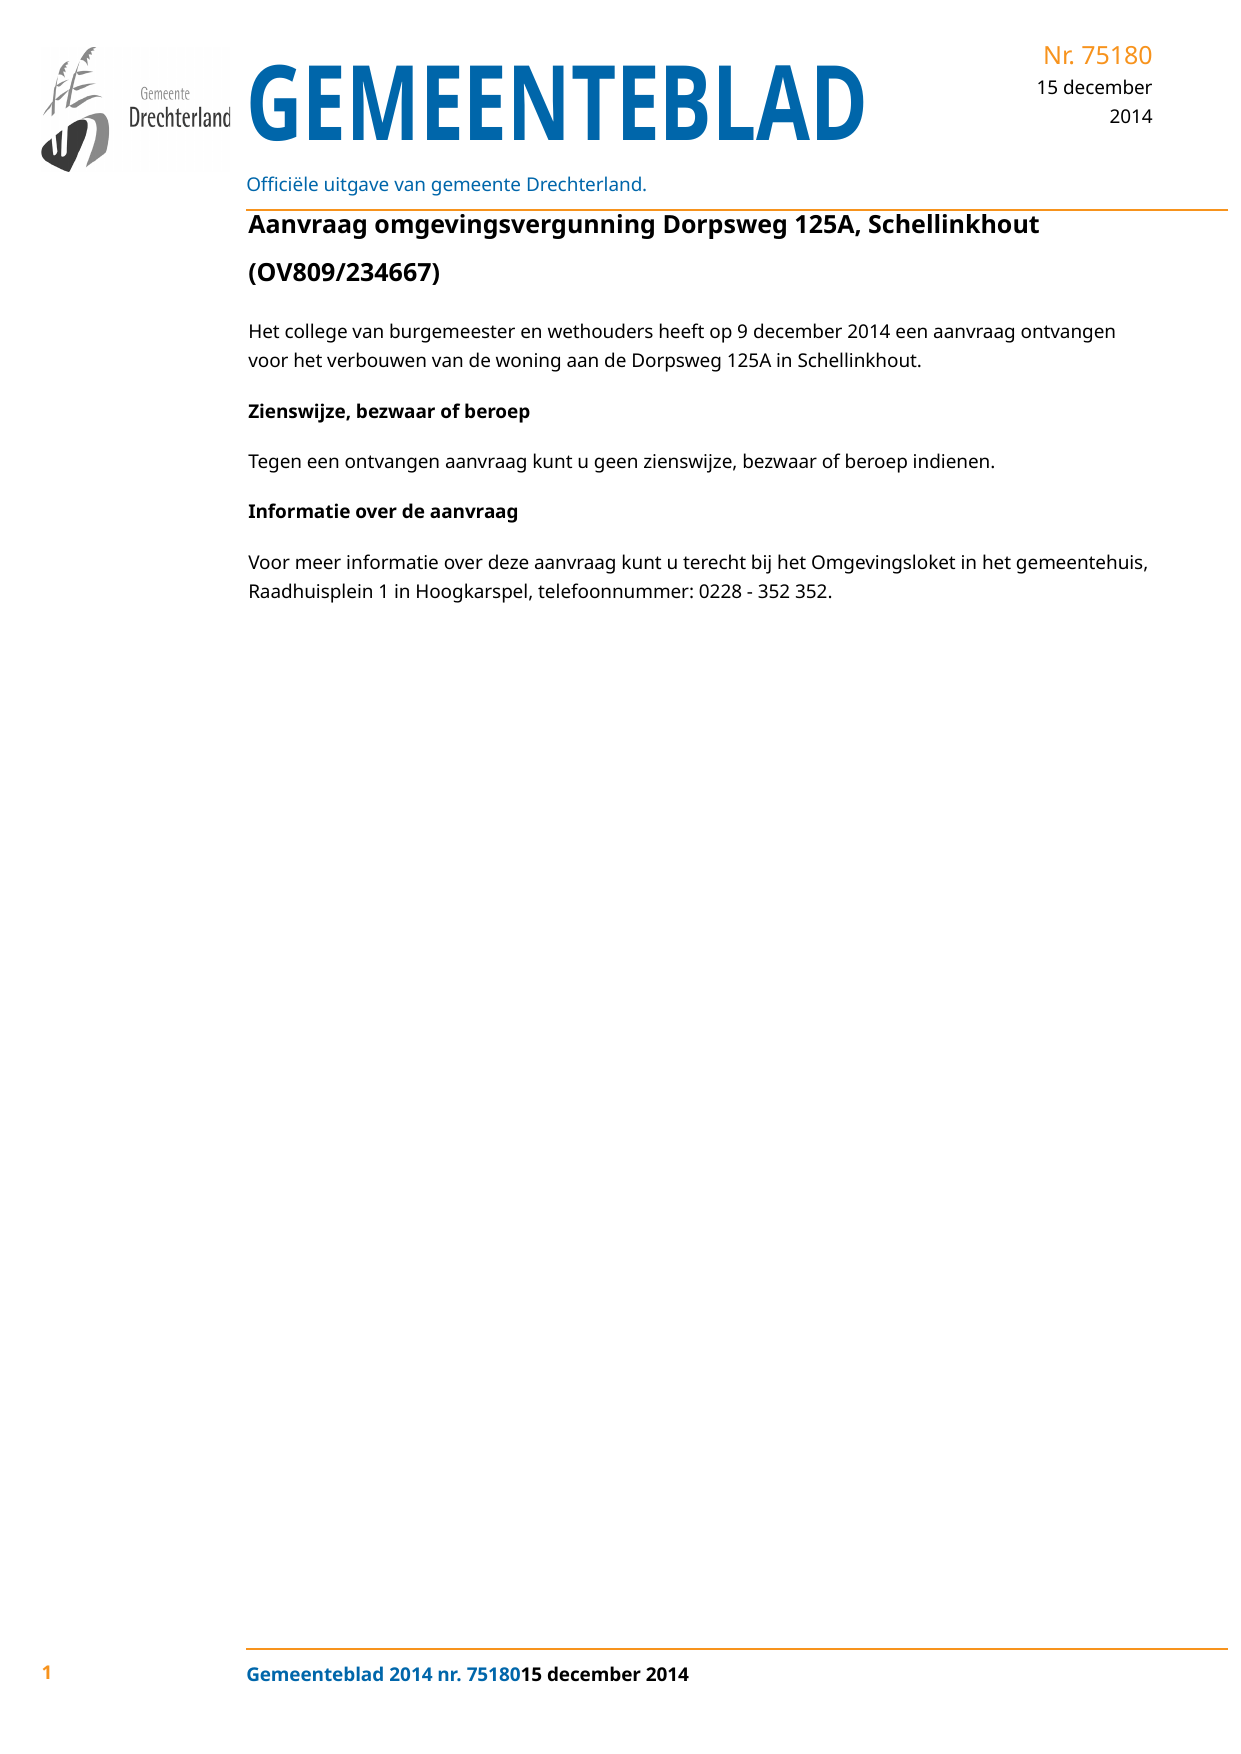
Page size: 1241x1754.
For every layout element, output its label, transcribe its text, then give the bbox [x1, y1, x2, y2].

text Aanvraag omgevingsvergunning Dorpsweg 125A, Schellinkhout (OV809/234667) [248, 211, 1152, 288]
text Informatie over de aanvraag [248, 499, 1152, 524]
text Voor meer informatie over deze aanvraag kunt u terecht bij het Omgevingsloket in het gemeentehuis, Raadhuisplein 1 in Hoogkarspel, telefoonnummer: 0228 - 352 352. [248, 549, 1152, 604]
picture [41, 47, 231, 172]
text Tegen een ontvangen aanvraag kunt u geen zienswijze, bezwaar of beroep indienen. [248, 448, 1152, 474]
text Het college van burgemeester en wethouders heeft op 9 december 2014 een aanvraag ontvangen voor het verbouwen van de woning aan de Dorpsweg 125A in Schellinkhout. [248, 318, 1152, 373]
text Zienswijze, bezwaar of beroep [248, 398, 1152, 424]
